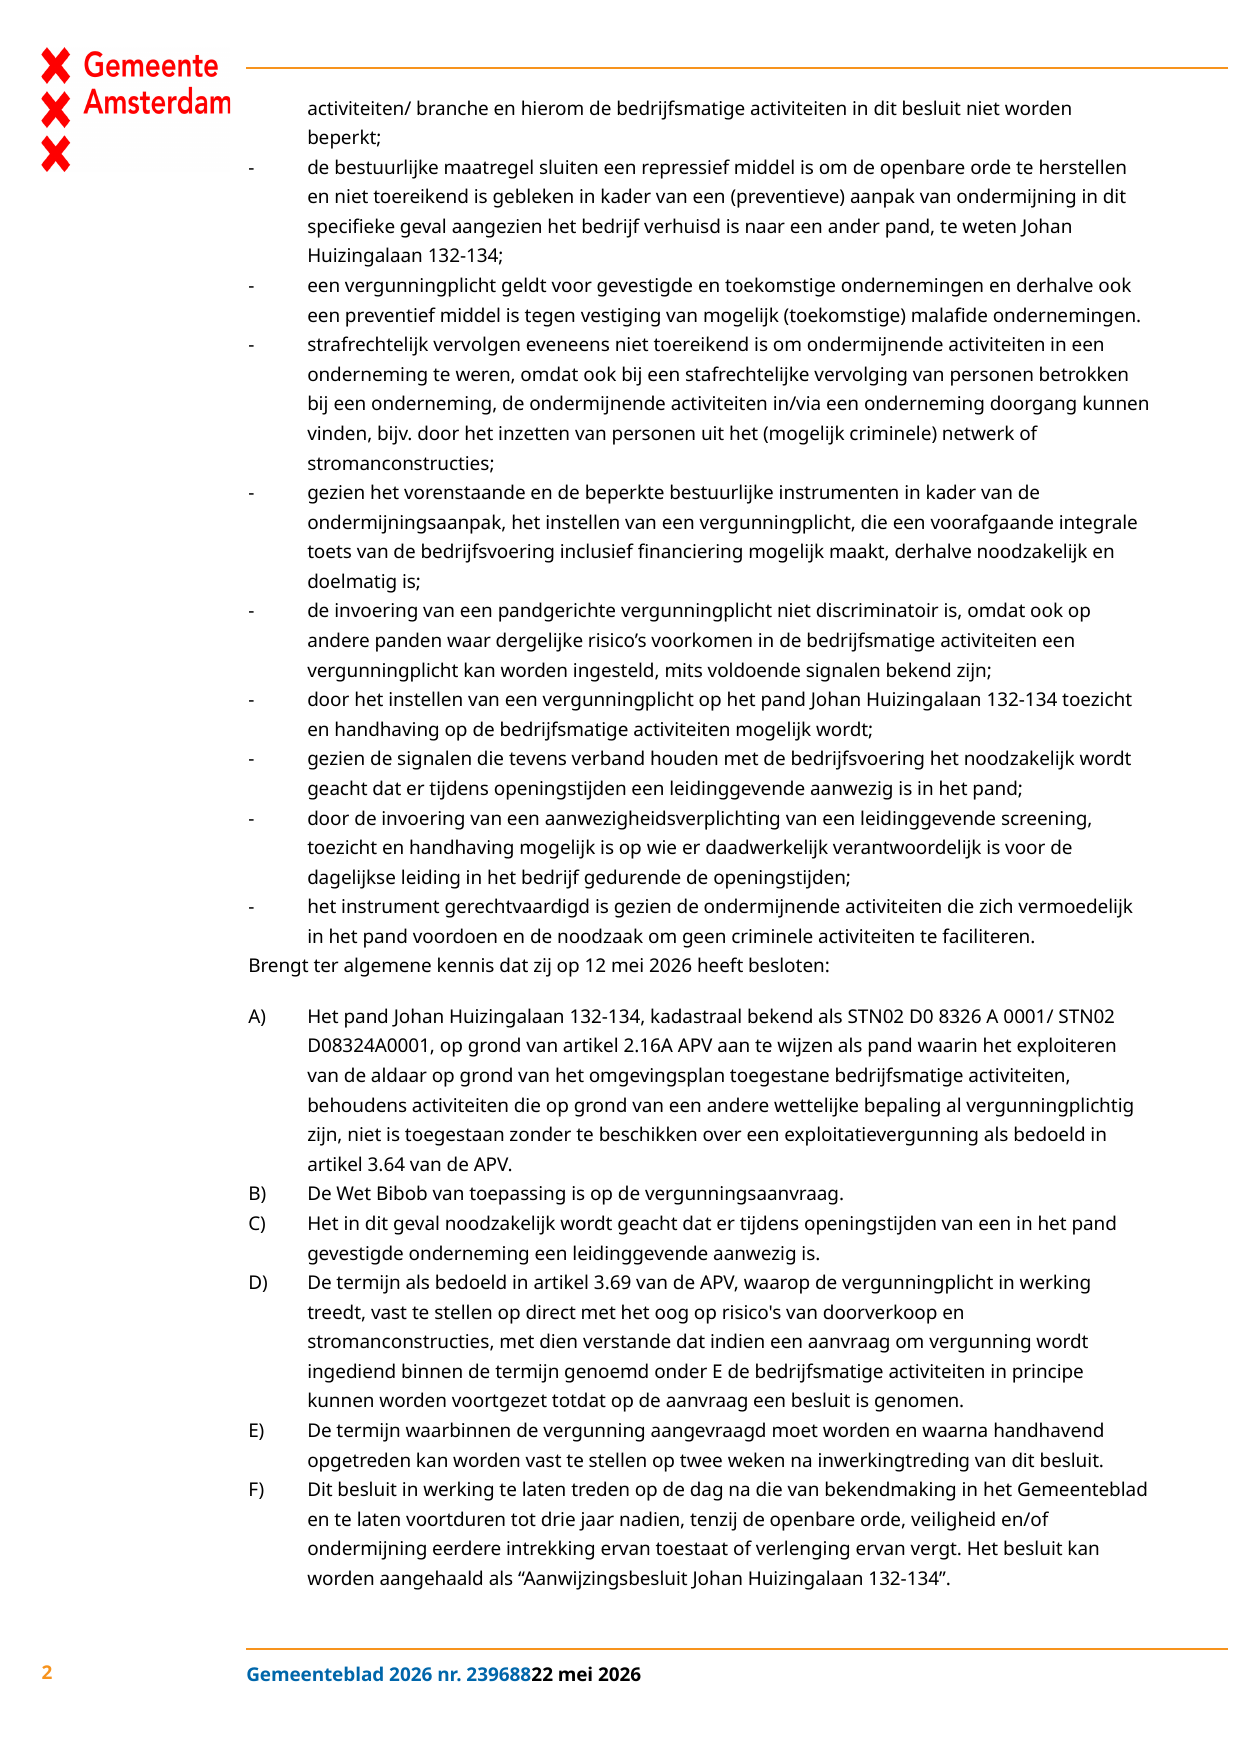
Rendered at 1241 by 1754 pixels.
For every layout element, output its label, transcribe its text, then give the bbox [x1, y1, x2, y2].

list gezien de signalen die tevens verband houden met de bedrijfsvoering het noodzakelijk wordt geacht dat er tijdens openingstijden een leidinggevende aanwezig is in het pand; [248, 746, 1152, 801]
list door het instellen van een vergunningplicht op het pand Johan Huizingalaan 132-134 toezicht en handhaving op de bedrijfsmatige activiteiten mogelijk wordt; [248, 686, 1152, 742]
list De Wet Bibob van toepassing is op de vergunningsaanvraag. [248, 1181, 1152, 1206]
list gezien het vorenstaande en de beperkte bestuurlijke instrumenten in kader van de ondermijningsaanpak, het instellen van een vergunningplicht, die een voorafgaande integrale toets van de bedrijfsvoering inclusief financiering mogelijk maakt, derhalve noodzakelijk en doelmatig is; [248, 479, 1152, 594]
list Dit besluit in werking te laten treden op de dag na die van bekendmaking in het Gemeenteblad en te laten voortduren tot drie jaar nadien, tenzij de openbare orde, veiligheid en/of ondermijning eerdere intrekking ervan toestaat of verlenging ervan vergt. Het besluit kan worden aangehaald als “Aanwijzingsbesluit Johan Huizingalaan 132-134”. [248, 1476, 1152, 1591]
list het instrument gerechtvaardigd is gezien de ondermijnende activiteiten die zich vermoedelijk in het pand voordoen en de noodzaak om geen criminele activiteiten te faciliteren. [248, 893, 1152, 949]
list activiteiten/ branche en hierom de bedrijfsmatige activiteiten in dit besluit niet worden beperkt; [248, 95, 1152, 150]
list De termijn als bedoeld in artikel 3.69 van de APV, waarop de vergunningplicht in werking treedt, vast te stellen op direct met het oog op risico's van doorverkoop en stromanconstructies, met dien verstande dat indien een aanvraag om vergunning wordt ingediend binnen de termijn genoemd onder E de bedrijfsmatige activiteiten in principe kunnen worden voortgezet totdat op de aanvraag een besluit is genomen. [248, 1269, 1152, 1413]
text Brengt ter algemene kennis dat zij op 12 mei 2026 heeft besloten: [248, 953, 1152, 978]
list de invoering van een pandgerichte vergunningplicht niet discriminatoir is, omdat ook op andere panden waar dergelijke risico’s voorkomen in de bedrijfsmatige activiteiten een vergunningplicht kan worden ingesteld, mits voldoende signalen bekend zijn; [248, 598, 1152, 683]
list Het in dit geval noodzakelijk wordt geacht dat er tijdens openingstijden van een in het pand gevestigde onderneming een leidinggevende aanwezig is. [248, 1210, 1152, 1266]
list door de invoering van een aanwezigheidsverplichting van een leidinggevende screening, toezicht en handhaving mogelijk is op wie er daadwerkelijk verantwoordelijk is voor de dagelijkse leiding in het bedrijf gedurende de openingstijden; [248, 805, 1152, 890]
list strafrechtelijk vervolgen eveneens niet toereikend is om ondermijnende activiteiten in een onderneming te weren, omdat ook bij een stafrechtelijke vervolging van personen betrokken bij een onderneming, de ondermijnende activiteiten in/via een onderneming doorgang kunnen vinden, bijv. door het inzetten van personen uit het (mogelijk criminele) netwerk of stromanconstructies; [248, 331, 1152, 476]
list Het pand Johan Huizingalaan 132-134, kadastraal bekend als STN02 D0 8326 A 0001/ STN02 D08324A0001, op grond van artikel 2.16A APV aan te wijzen als pand waarin het exploiteren van de aldaar op grond van het omgevingsplan toegestane bedrijfsmatige activiteiten, behoudens activiteiten die op grond van een andere wettelijke bepaling al vergunningplichtig zijn, niet is toegestaan zonder te beschikken over een exploitatievergunning als bedoeld in artikel 3.64 van de APV. [248, 1003, 1152, 1177]
list De termijn waarbinnen de vergunning aangevraagd moet worden en waarna handhavend opgetreden kan worden vast te stellen op twee weken na inwerkingtreding van dit besluit. [248, 1417, 1152, 1473]
list een vergunningplicht geldt voor gevestigde en toekomstige ondernemingen en derhalve ook een preventief middel is tegen vestiging van mogelijk (toekomstige) malafide ondernemingen. [248, 272, 1152, 328]
picture [41, 47, 231, 172]
list de bestuurlijke maatregel sluiten een repressief middel is om de openbare orde te herstellen en niet toereikend is gebleken in kader van een (preventieve) aanpak van ondermijning in dit specifieke geval aangezien het bedrijf verhuisd is naar een ander pand, te weten Johan Huizingalaan 132-134; [248, 154, 1152, 268]
